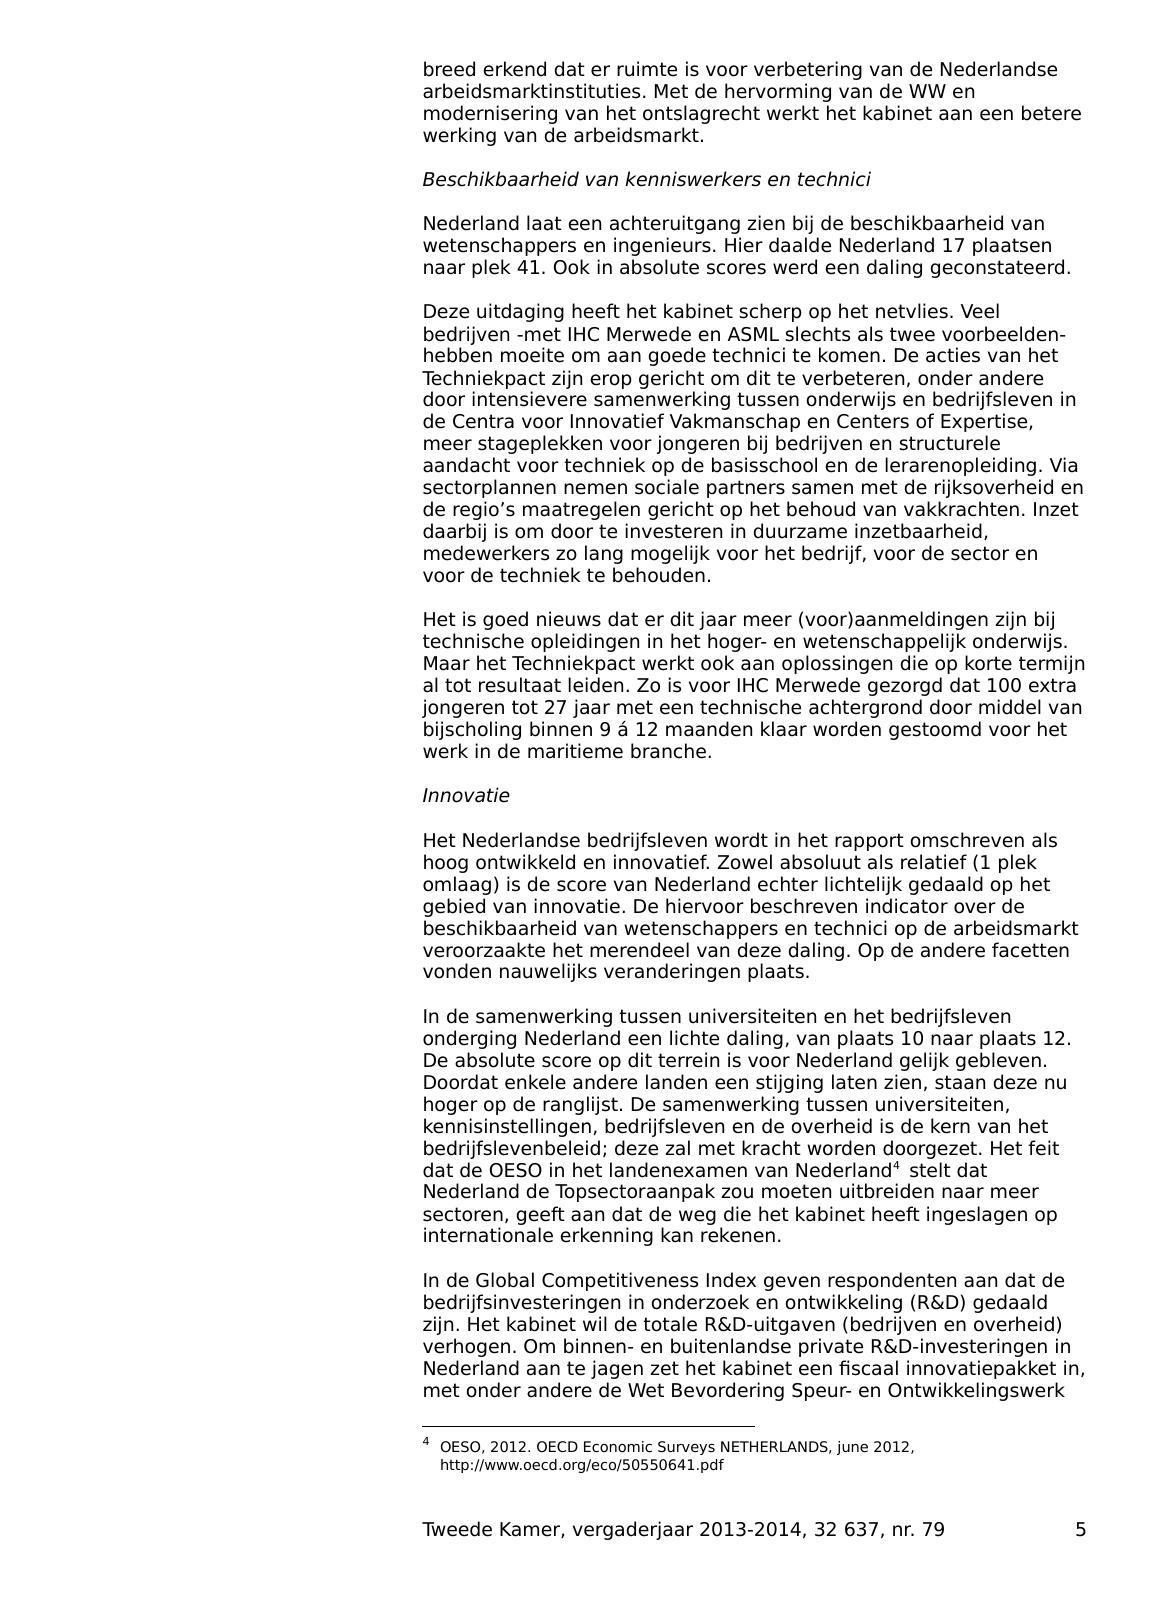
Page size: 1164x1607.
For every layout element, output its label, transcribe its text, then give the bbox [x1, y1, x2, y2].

text OESO, 2012. OECD Economic Surveys NETHERLANDS, june 2012, http://www.oecd.org/eco/50550641.pdf [422, 1435, 1087, 1474]
text Het is goed nieuws dat er dit jaar meer (voor)aanmeldingen zijn bij technische opleidingen in het hoger- en wetenschappelijk onderwijs. Maar het Techniekpact werkt ook aan oplossingen die op korte termijn al tot resultaat leiden. Zo is voor IHC Merwede gezorgd dat 100 extra jongeren tot 27 jaar met een technische achtergrond door middel van bijscholing binnen 9 á 12 maanden klaar worden gestoomd voor het werk in de maritieme branche. [422, 609, 1087, 763]
text In de Global Competitiveness Index geven respondenten aan dat de bedrijfsinvesteringen in onderzoek en ontwikkeling (R&D) gedaald zijn. Het kabinet wil de totale R&D-uitgaven (bedrijven en overheid) verhogen. Om binnen- en buitenlandse private R&D-investeringen in Nederland aan te jagen zet het kabinet een fiscaal innovatiepakket in, met onder andere de Wet Bevordering Speur- en Ontwikkelingswerk [422, 1269, 1087, 1401]
subtitle Innovatie [422, 785, 1087, 807]
text Deze uitdaging heeft het kabinet scherp op het netvlies. Veel bedrijven -met IHC Merwede en ASML slechts als twee voorbeelden- hebben moeite om aan goede technici te komen. De acties van het Techniekpact zijn erop gericht om dit te verbeteren, onder andere door intensievere samenwerking tussen onderwijs en bedrijfsleven in de Centra voor Innovatief Vakmanschap en Centers of Expertise, meer stageplekken voor jongeren bij bedrijven en structurele aandacht voor techniek op de basisschool en de lerarenopleiding. Via sectorplannen nemen sociale partners samen met de rijksoverheid en de regio’s maatregelen gericht op het behoud van vakkrachten. Inzet daarbij is om door te investeren in duurzame inzetbaarheid, medewerkers zo lang mogelijk voor het bedrijf, voor de sector en voor de techniek te behouden. [422, 301, 1087, 587]
text In de samenwerking tussen universiteiten en het bedrijfsleven onderging Nederland een lichte daling, van plaats 10 naar plaats 12. De absolute score op dit terrein is voor Nederland gelijk gebleven. Doordat enkele andere landen een stijging laten zien, staan deze nu hoger op de ranglijst. De samenwerking tussen universiteiten, kennisinstellingen, bedrijfsleven en de overheid is de kern van het bedrijfslevenbeleid; deze zal met kracht worden doorgezet. Het feit dat de OESO in het landenexamen van Nederland stelt dat Nederland de Topsectoraanpak zou moeten uitbreiden naar meer sectoren, geeft aan dat de weg die het kabinet heeft ingeslagen op internationale erkenning kan rekenen. [422, 1006, 1087, 1247]
text Nederland laat een achteruitgang zien bij de beschikbaarheid van wetenschappers en ingenieurs. Hier daalde Nederland 17 plaatsen naar plek 41. Ook in absolute scores werd een daling geconstateerd. [422, 213, 1087, 279]
text breed erkend dat er ruimte is voor verbetering van de Nederlandse arbeidsmarktinstituties. Met de hervorming van de WW en modernisering van het ontslagrecht werkt het kabinet aan een betere werking van de arbeidsmarkt. [422, 59, 1087, 147]
text Het Nederlandse bedrijfsleven wordt in het rapport omschreven als hoog ontwikkeld en innovatief. Zowel absoluut als relatief (1 plek omlaag) is de score van Nederland echter lichtelijk gedaald op het gebied van innovatie. De hiervoor beschreven indicator over de beschikbaarheid van wetenschappers en technici op de arbeidsmarkt veroorzaakte het merendeel van deze daling. Op de andere facetten vonden nauwelijks veranderingen plaats. [422, 829, 1087, 983]
subtitle Beschikbaarheid van kenniswerkers en technici [422, 169, 1087, 191]
